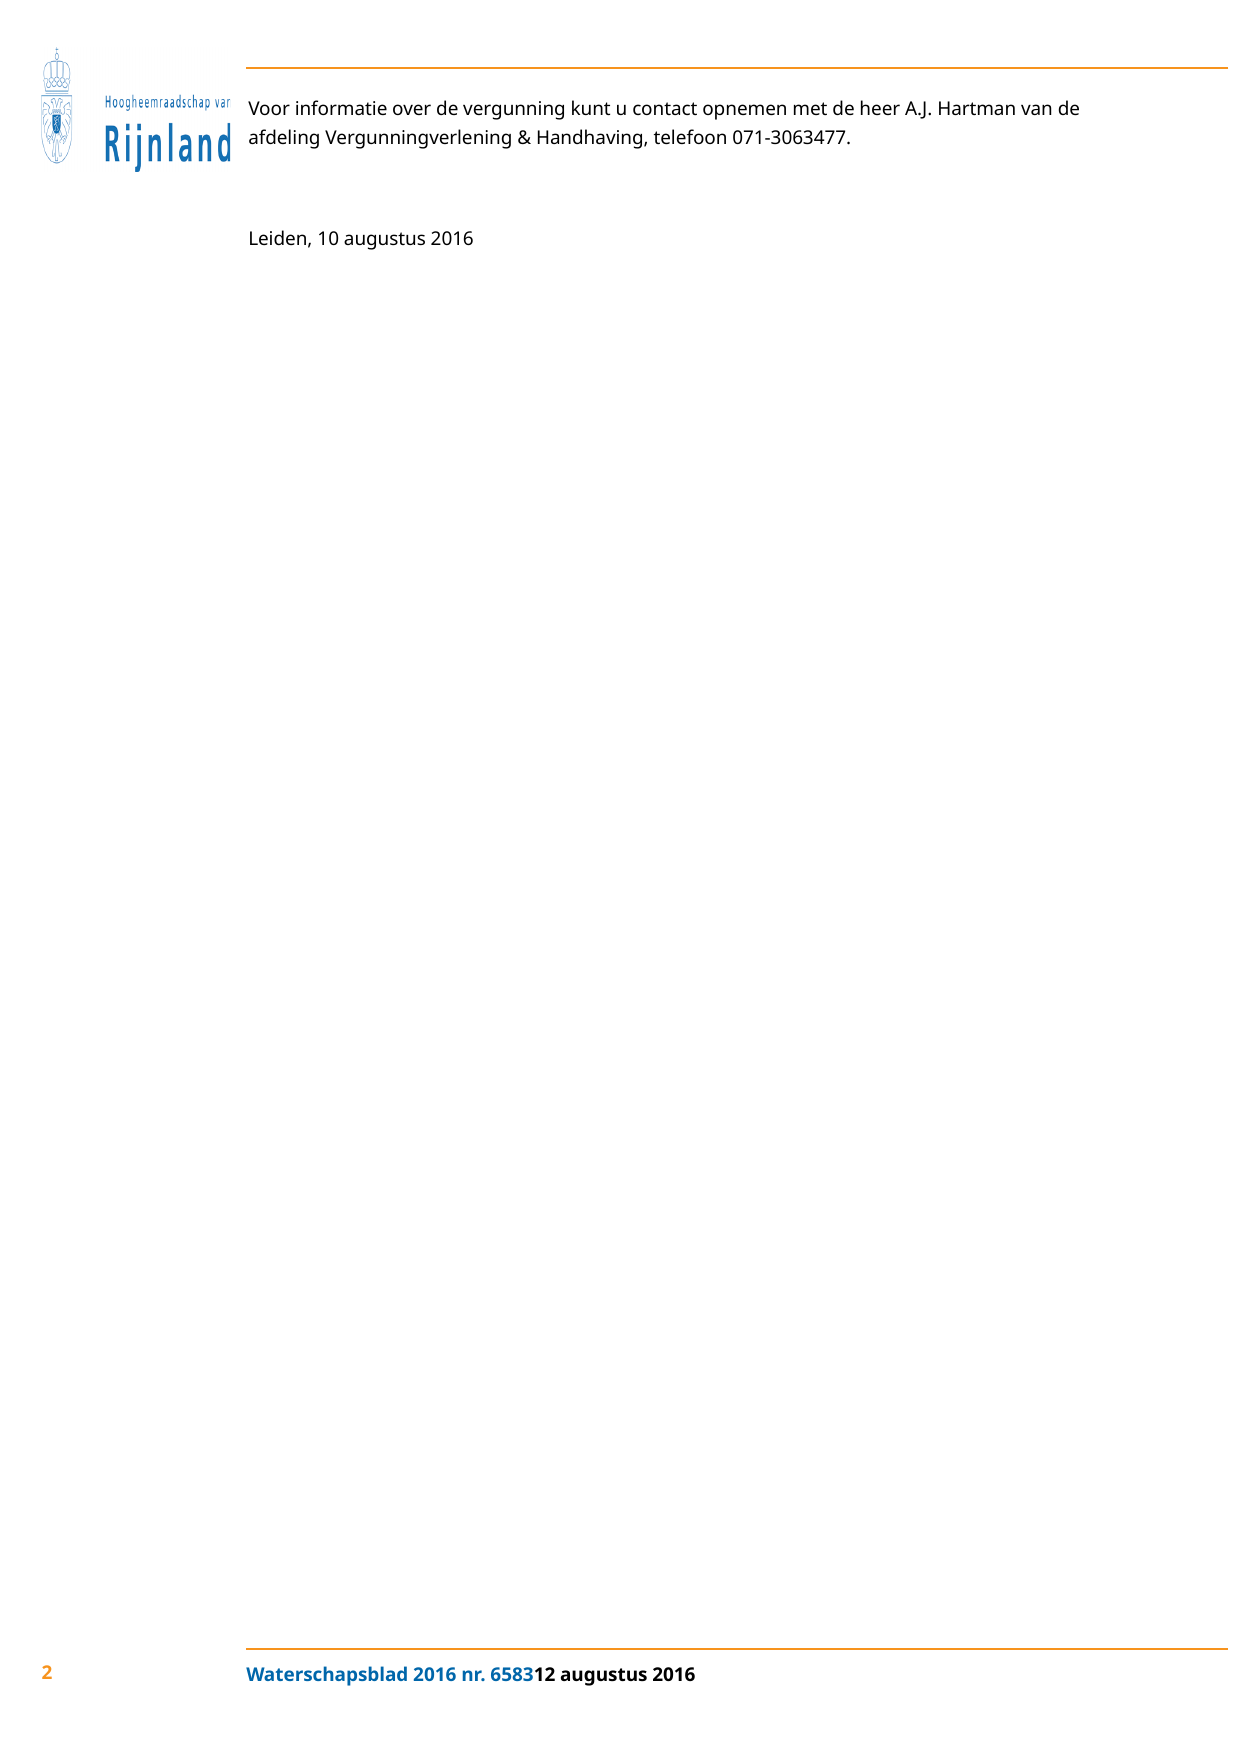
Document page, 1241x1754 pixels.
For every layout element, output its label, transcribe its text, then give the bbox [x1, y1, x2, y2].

text Voor informatie over de vergunning kunt u contact opnemen met de heer A.J. Hartman van de afdeling Vergunningverlening & Handhaving, telefoon 071-3063477. [248, 95, 1152, 150]
text Leiden, 10 augustus 2016 [248, 225, 1152, 251]
picture [41, 47, 231, 172]
